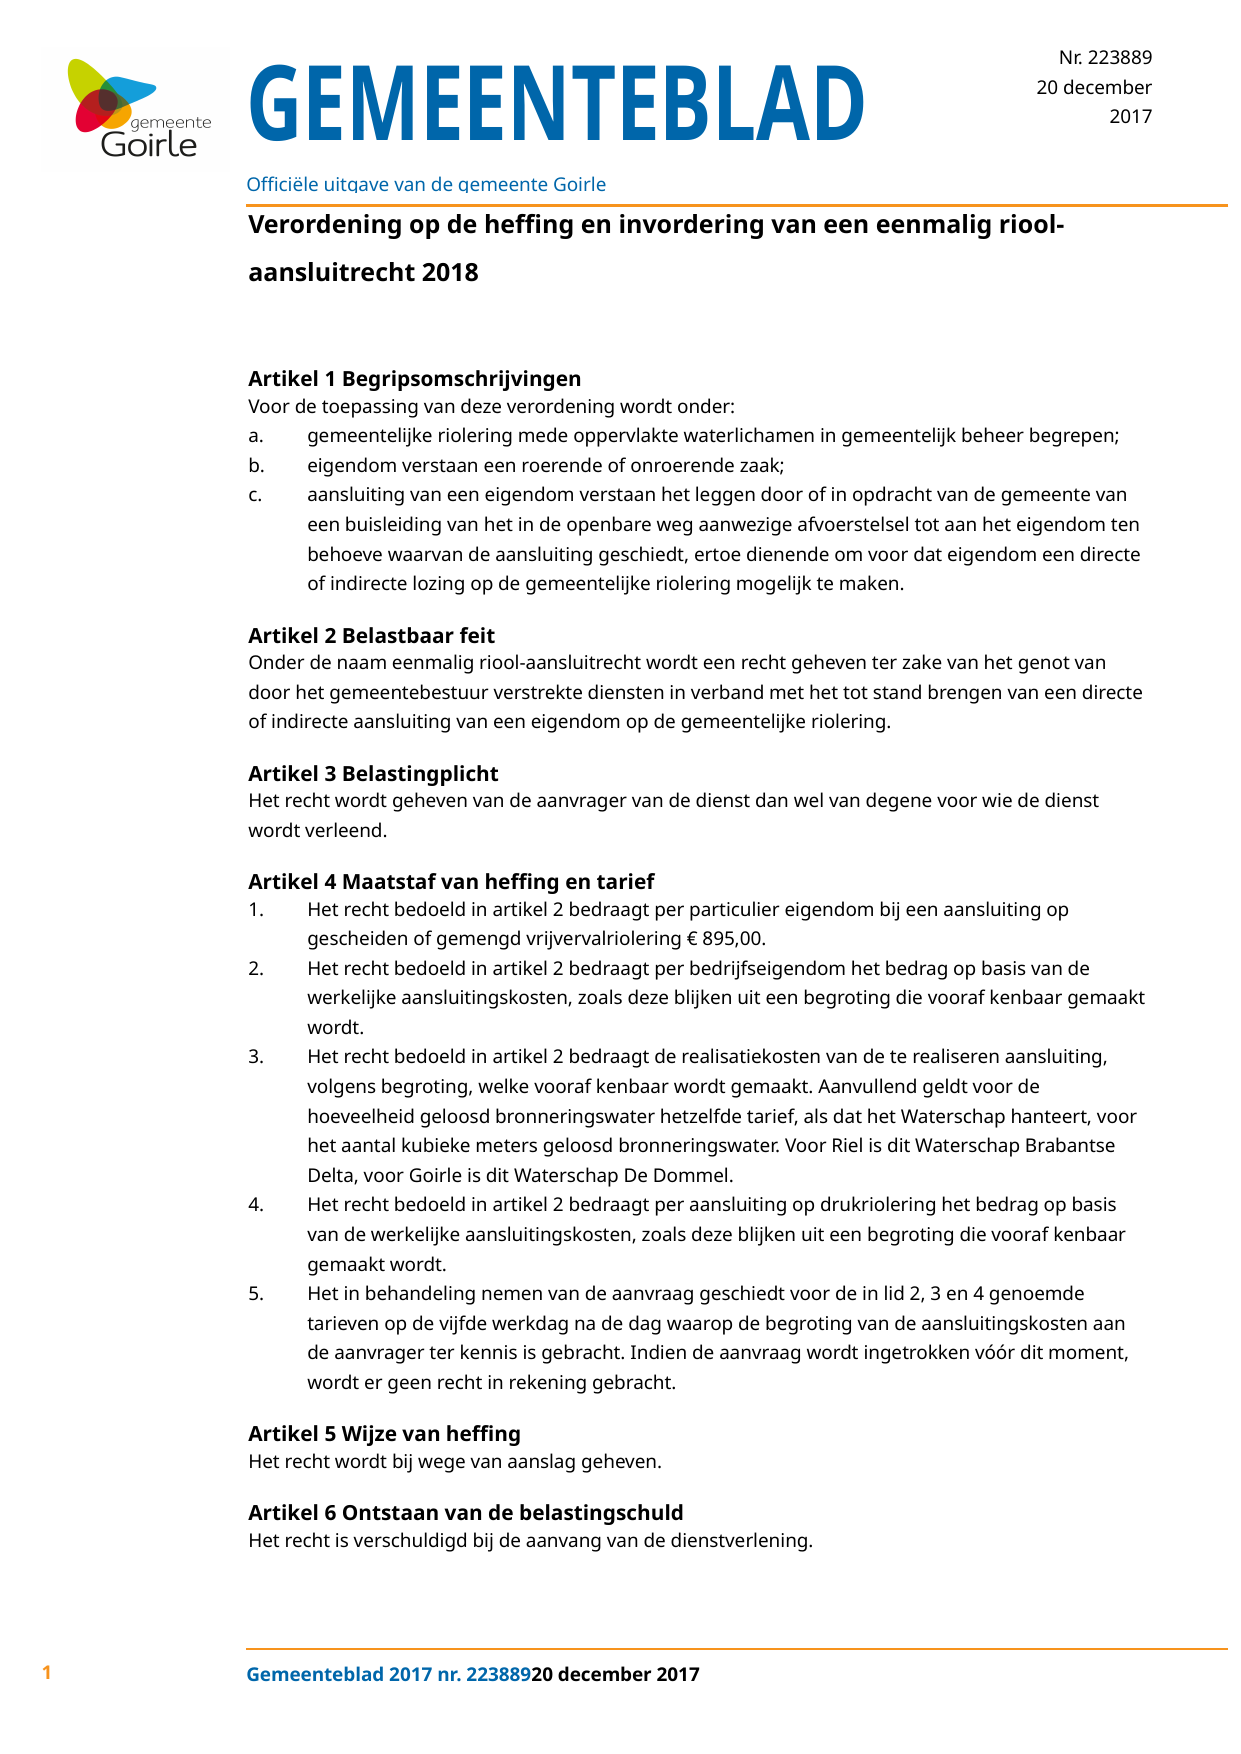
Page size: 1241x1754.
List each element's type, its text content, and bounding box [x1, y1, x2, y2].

list gemeentelijke riolering mede oppervlakte waterlichamen in gemeentelijk beheer begrepen; [248, 422, 1152, 448]
text Verordening op de heffing en invordering van een eenmalig riool-aansluitrecht 2018 [248, 207, 1152, 288]
text Artikel 2 Belastbaar feit [248, 621, 1152, 649]
list Het recht bedoeld in artikel 2 bedraagt per bedrijfseigendom het bedrag op basis van de werkelijke aansluitingskosten, zoals deze blijken uit een begroting die vooraf kenbaar gemaakt wordt. [248, 955, 1152, 1040]
text Artikel 5 Wijze van heffing [248, 1419, 1152, 1448]
picture [41, 47, 231, 172]
text Artikel 4 Maatstaf van heffing en tarief [248, 867, 1152, 896]
list aansluiting van een eigendom verstaan het leggen door of in opdracht van de gemeente van een buisleiding van het in de openbare weg aanwezige afvoerstelsel tot aan het eigendom ten behoeve waarvan de aansluiting geschiedt, ertoe dienende om voor dat eigendom een directe of indirecte lozing op de gemeentelijke riolering mogelijk te maken. [248, 482, 1152, 596]
text Het recht is verschuldigd bij de aanvang van de dienstverlening. [248, 1527, 1152, 1552]
text Artikel 6 Ontstaan van de belastingschuld [248, 1498, 1152, 1527]
list Het recht bedoeld in artikel 2 bedraagt de realisatiekosten van de te realiseren aansluiting, volgens begroting, welke vooraf kenbaar wordt gemaakt. Aanvullend geldt voor de hoeveelheid geloosd bronneringswater hetzelfde tarief, als dat het Waterschap hanteert, voor het aantal kubieke meters geloosd bronneringswater. Voor Riel is dit Waterschap Brabantse Delta, voor Goirle is dit Waterschap De Dommel. [248, 1044, 1152, 1188]
list eigendom verstaan een roerende of onroerende zaak; [248, 452, 1152, 478]
list Het recht bedoeld in artikel 2 bedraagt per particulier eigendom bij een aansluiting op gescheiden of gemengd vrijvervalriolering € 895,00. [248, 896, 1152, 951]
text Het recht wordt bij wege van aanslag geheven. [248, 1448, 1152, 1474]
text Voor de toepassing van deze verordening wordt onder: [248, 393, 1152, 419]
list Het in behandeling nemen van de aanvraag geschiedt voor de in lid 2, 3 en 4 genoemde tarieven op de vijfde werkdag na de dag waarop de begroting van de aansluitingskosten aan de aanvrager ter kennis is gebracht. Indien de aanvraag wordt ingetrokken vóór dit moment, wordt er geen recht in rekening gebracht. [248, 1280, 1152, 1395]
text Artikel 3 Belastingplicht [248, 759, 1152, 787]
text Artikel 1 Begripsomschrijvingen [248, 364, 1152, 393]
text Onder de naam eenmalig riool-aansluitrecht wordt een recht geheven ter zake van het genot van door het gemeentebestuur verstrekte diensten in verband met het tot stand brengen van een directe of indirecte aansluiting van een eigendom op de gemeentelijke riolering. [248, 649, 1152, 734]
list Het recht bedoeld in artikel 2 bedraagt per aansluiting op drukriolering het bedrag op basis van de werkelijke aansluitingskosten, zoals deze blijken uit een begroting die vooraf kenbaar gemaakt wordt. [248, 1192, 1152, 1276]
text Het recht wordt geheven van de aanvrager van de dienst dan wel van degene voor wie de dienst wordt verleend. [248, 787, 1152, 843]
